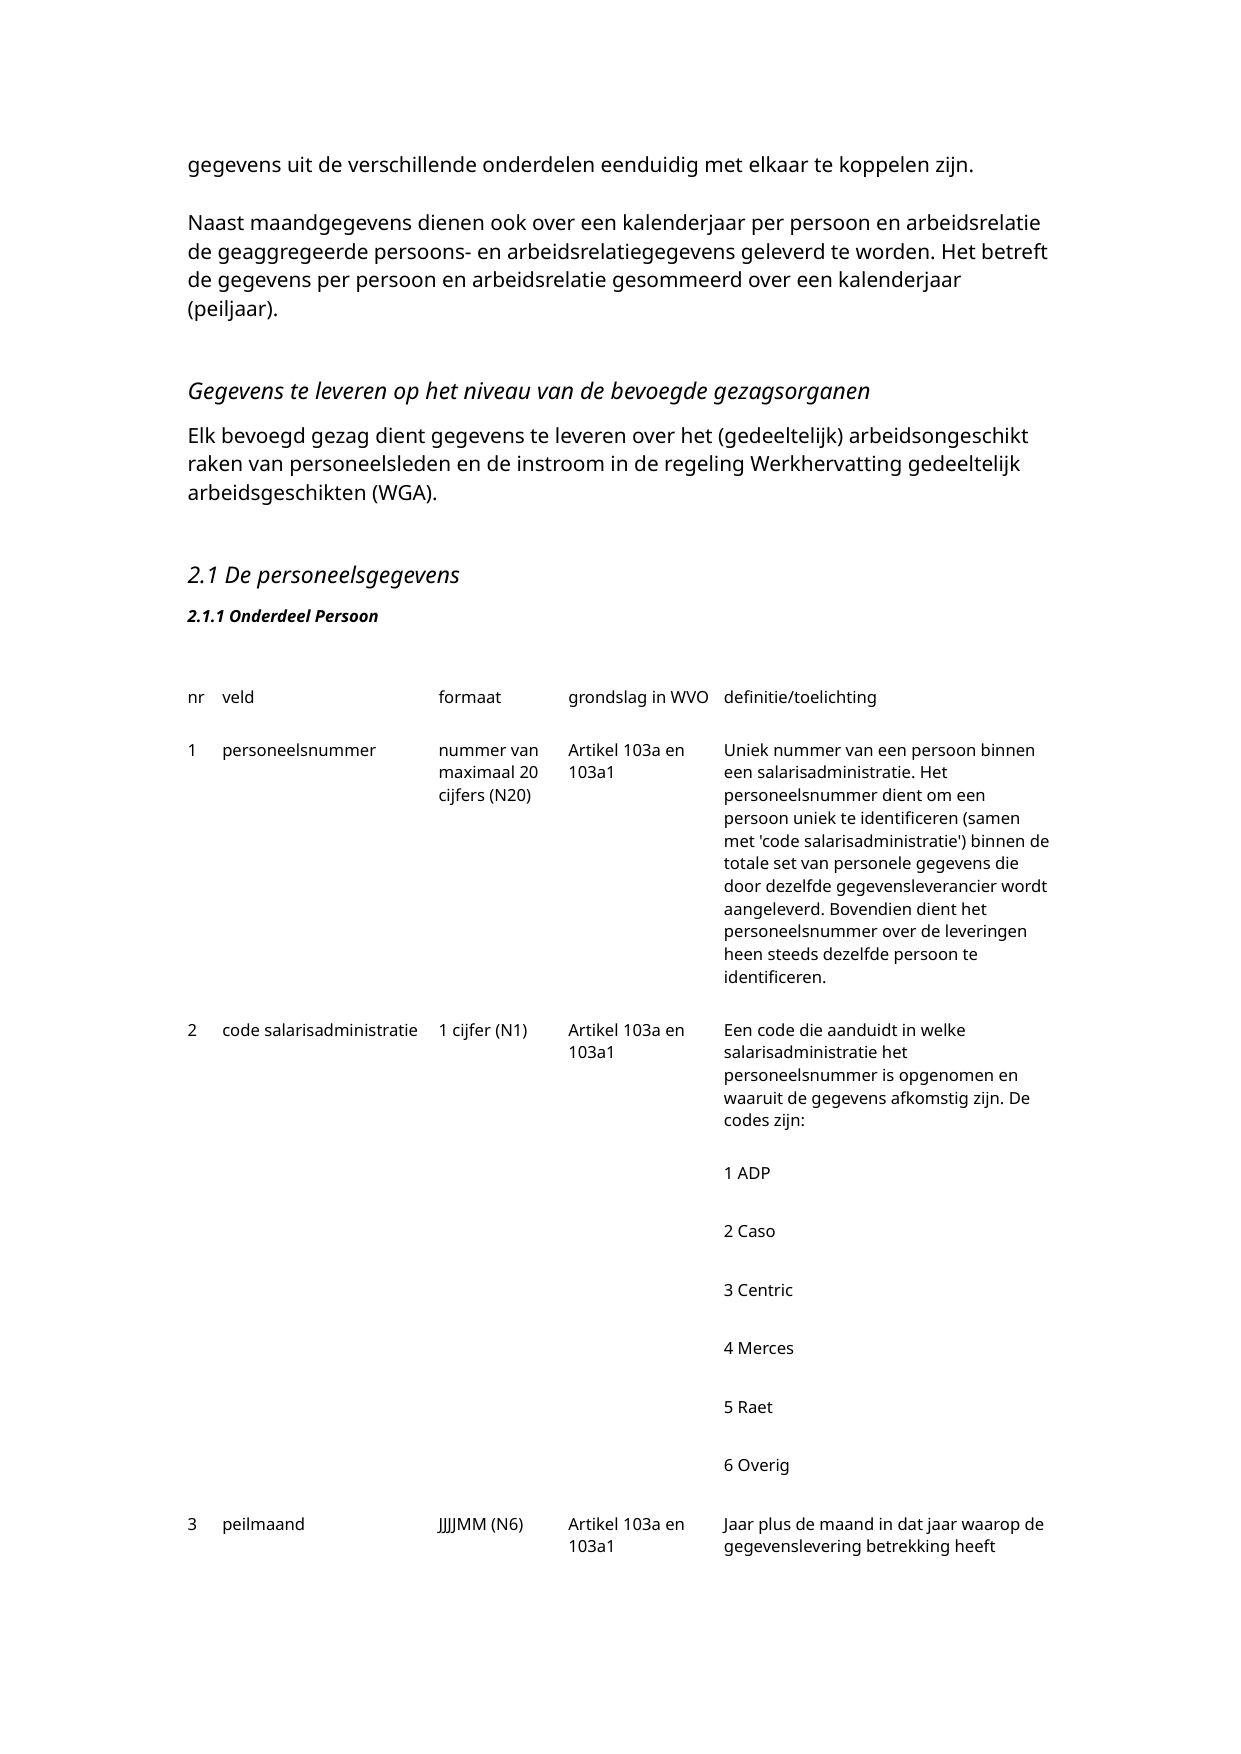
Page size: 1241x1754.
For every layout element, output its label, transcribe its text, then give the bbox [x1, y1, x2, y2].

table_cell 3 Centric [724, 1279, 1053, 1337]
table_cell [568, 1220, 724, 1278]
table_cell [438, 1395, 568, 1454]
table_cell [438, 1162, 568, 1220]
table_cell 3 [188, 1512, 222, 1588]
table_header veld [222, 686, 438, 738]
table_cell [568, 1454, 724, 1512]
table_cell 2 [188, 1018, 222, 1162]
table_header grondslag in WVO [568, 686, 724, 738]
table_cell peilmaand [222, 1512, 438, 1588]
table_cell Uniek nummer van een persoon binnen een salarisadministratie. Het personeelsnummer dient om een persoon uniek te identificeren (samen met 'code salarisadministratie') binnen de totale set van personele gegevens die door dezelfde gegevensleverancier wordt aangeleverd. Bovendien dient het personeelsnummer over de leveringen heen steeds dezelfde persoon te identificeren. [724, 738, 1053, 1018]
table_cell [438, 1454, 568, 1512]
table_cell [188, 1337, 222, 1395]
table_cell [568, 1279, 724, 1337]
table_cell [222, 1220, 438, 1278]
table_header nr [188, 686, 222, 738]
table_header definitie/toelichting [724, 686, 1053, 738]
table_cell [222, 1337, 438, 1395]
table_cell [568, 1395, 724, 1454]
table_cell personeelsnummer [222, 738, 438, 1018]
text Naast maandgegevens dienen ook over een kalenderjaar per persoon en arbeidsrelatie de geaggregeerde persoons- en arbeidsrelatiegegevens geleverd te worden. Het betreft de gegevens per persoon en arbeidsrelatie gesommeerd over een kalenderjaar (peiljaar). [187, 208, 1053, 322]
table_cell 6 Overig [724, 1454, 1053, 1512]
table_cell 1 cijfer (N1) [438, 1018, 568, 1162]
table_cell code salarisadministratie [222, 1018, 438, 1162]
table_cell [188, 1454, 222, 1512]
table_cell [188, 1162, 222, 1220]
table_cell [568, 1337, 724, 1395]
table_cell nummer van maximaal 20 cijfers (N20) [438, 738, 568, 1018]
table_cell [188, 1395, 222, 1454]
table_cell Artikel 103a en 103a1 [568, 1018, 724, 1162]
table_cell [222, 1454, 438, 1512]
text 2.1.1 Onderdeel Persoon [187, 605, 1053, 628]
table_cell [222, 1279, 438, 1337]
table_cell [438, 1279, 568, 1337]
table_cell [188, 1279, 222, 1337]
table_cell [222, 1395, 438, 1454]
table_cell 1 [188, 738, 222, 1018]
table_cell Artikel 103a en 103a1 [568, 1512, 724, 1588]
table_cell 2 Caso [724, 1220, 1053, 1278]
table_cell Een code die aanduidt in welke salarisadministratie het personeelsnummer is opgenomen en waaruit de gegevens afkomstig zijn. De codes zijn: [724, 1018, 1053, 1162]
table_cell 4 Merces [724, 1337, 1053, 1395]
table_cell 5 Raet [724, 1395, 1053, 1454]
text gegevens uit de verschillende onderdelen eenduidig met elkaar te koppelen zijn. [187, 150, 1053, 178]
subtitle Gegevens te leveren op het niveau van de bevoegde gezagsorganen [187, 375, 1053, 406]
table_cell [188, 1220, 222, 1278]
table_cell JJJJMM (N6) [438, 1512, 568, 1588]
table_cell 1 ADP [724, 1162, 1053, 1220]
table_header formaat [438, 686, 568, 738]
table_cell [438, 1337, 568, 1395]
text Elk bevoegd gezag dient gegevens te leveren over het (gedeeltelijk) arbeidsongeschikt raken van personeelsleden en de instroom in de regeling Werkhervatting gedeeltelijk arbeidsgeschikten (WGA). [187, 421, 1053, 506]
table_cell [222, 1162, 438, 1220]
table_cell [568, 1162, 724, 1220]
table_cell Jaar plus de maand in dat jaar waarop de gegevenslevering betrekking heeft [724, 1512, 1053, 1588]
subtitle 2.1 De personeelsgegevens [187, 559, 1053, 590]
table_cell [438, 1220, 568, 1278]
table_cell Artikel 103a en 103a1 [568, 738, 724, 1018]
